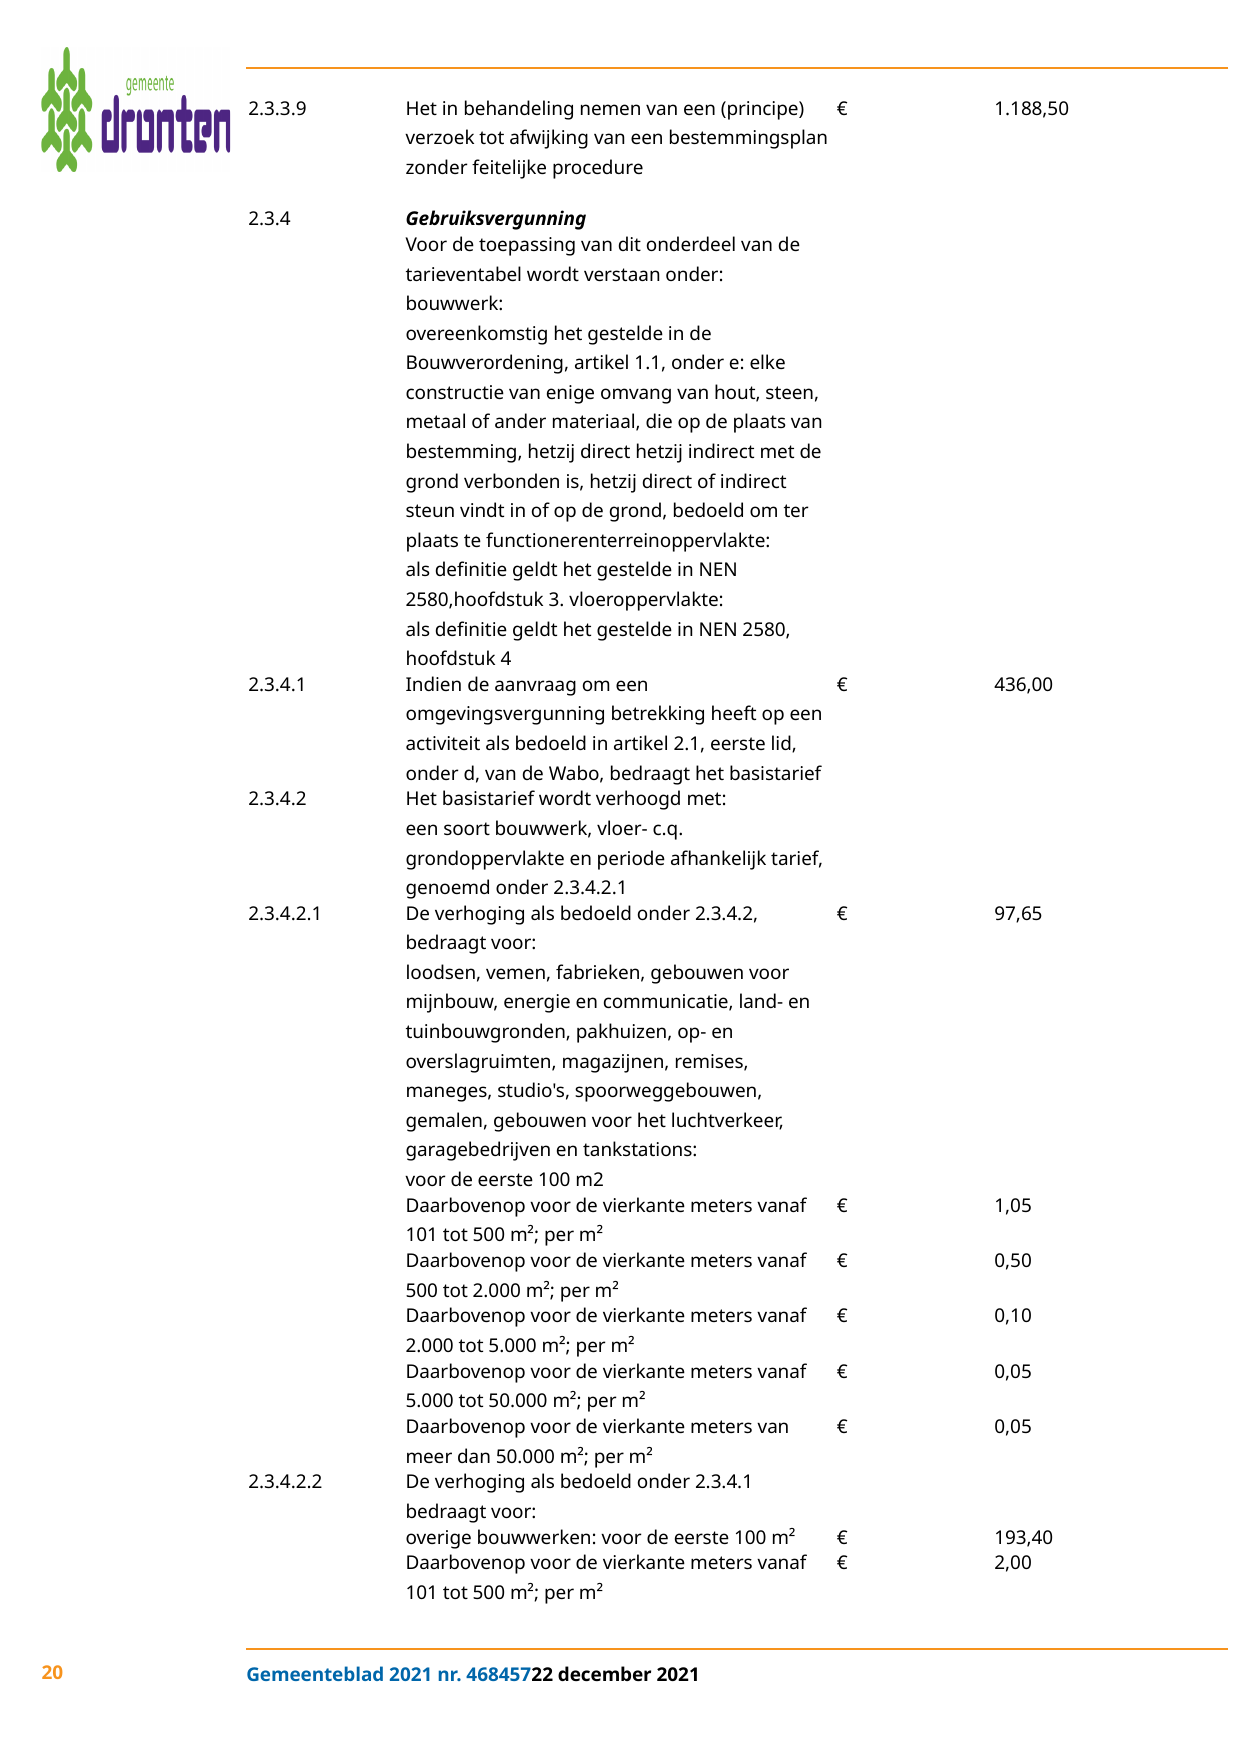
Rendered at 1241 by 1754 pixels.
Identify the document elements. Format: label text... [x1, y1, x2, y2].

table_cell [837, 231, 994, 671]
table_cell [837, 180, 994, 205]
table_cell 2.3.4.1 [248, 671, 405, 786]
table_cell [248, 180, 405, 205]
table_cell Daarbovenop voor de vierkante meters vanaf 101 tot 500 m²; per m² [405, 1550, 837, 1605]
table_cell € [837, 671, 994, 786]
table_cell € [837, 95, 994, 180]
table_cell € [837, 1247, 994, 1303]
table_cell Daarbovenop voor de vierkante meters van meer dan 50.000 m²; per m² [405, 1413, 837, 1468]
table_cell [248, 1247, 405, 1303]
table_cell [248, 1192, 405, 1247]
table_cell [837, 786, 994, 900]
table_cell [837, 1469, 994, 1524]
table_cell Daarbovenop voor de vierkante meters vanaf 101 tot 500 m²; per m² [405, 1192, 837, 1247]
table_cell 0,10 [994, 1303, 1152, 1358]
table_cell 97,65 [994, 900, 1152, 1192]
table_cell Gebruiksvergunning [405, 205, 837, 231]
table_cell 1.188,50 [994, 95, 1152, 180]
table_cell [994, 231, 1152, 671]
table_cell Indien de aanvraag om een omgevingsvergunning betrekking heeft op een activiteit als bedoeld in artikel 2.1, eerste lid, onder d, van de Wabo, bedraagt het basistarief [405, 671, 837, 786]
table_cell € [837, 1413, 994, 1468]
table_cell [248, 1358, 405, 1413]
table_cell 2.3.4 [248, 205, 405, 231]
table_cell 193,40 [994, 1524, 1152, 1549]
table_cell 0,50 [994, 1247, 1152, 1303]
table_cell 2.3.3.9 [248, 95, 405, 180]
table_cell [994, 180, 1152, 205]
table_cell Daarbovenop voor de vierkante meters vanaf 5.000 tot 50.000 m²; per m² [405, 1358, 837, 1413]
table_cell 2.3.4.2.2 [248, 1469, 405, 1524]
table_cell [248, 1303, 405, 1358]
table_cell overige bouwwerken: voor de eerste 100 m² [405, 1524, 837, 1549]
table_cell € [837, 1550, 994, 1605]
table_cell [994, 205, 1152, 231]
table_cell Daarbovenop voor de vierkante meters vanaf 2.000 tot 5.000 m²; per m² [405, 1303, 837, 1358]
table_cell Daarbovenop voor de vierkante meters vanaf 500 tot 2.000 m²; per m² [405, 1247, 837, 1303]
table_cell Voor de toepassing van dit onderdeel van de tarieventabel wordt verstaan onder: bouwwerk: overeenkomstig het gestelde in de Bouwverordening, artikel 1.1, onder e: elke constructie van enige omvang van hout, steen, metaal of ander materiaal, die op de plaats van bestemming, hetzij direct hetzij indirect met de grond verbonden is, hetzij direct of indirect steun vindt in of op de grond, bedoeld om ter plaats te functionerenterreinoppervlakte: als definitie geldt het gestelde in NEN 2580,hoofdstuk 3. vloeroppervlakte: als definitie geldt het gestelde in NEN 2580, hoofdstuk 4 [405, 231, 837, 671]
table_cell [837, 205, 994, 231]
table_cell € [837, 1524, 994, 1549]
table_cell De verhoging als bedoeld onder 2.3.4.1 bedraagt voor: [405, 1469, 837, 1524]
table_cell € [837, 1192, 994, 1247]
table_cell [248, 231, 405, 671]
table_cell [248, 1413, 405, 1468]
table_cell 0,05 [994, 1413, 1152, 1468]
table_cell [994, 786, 1152, 900]
table_cell € [837, 900, 994, 1192]
table_cell 2.3.4.2 [248, 786, 405, 900]
table_cell De verhoging als bedoeld onder 2.3.4.2, bedraagt voor: loodsen, vemen, fabrieken, gebouwen voor mijnbouw, energie en communicatie, land- en tuinbouwgronden, pakhuizen, op- en overslagruimten, magazijnen, remises, maneges, studio's, spoorweggebouwen, gemalen, gebouwen voor het luchtverkeer, garagebedrijven en tankstations: voor de eerste 100 m2 [405, 900, 837, 1192]
table_cell Het basistarief wordt verhoogd met: een soort bouwwerk, vloer- c.q. grondoppervlakte en periode afhankelijk tarief, genoemd onder 2.3.4.2.1 [405, 786, 837, 900]
table_cell € [837, 1358, 994, 1413]
table_cell 436,00 [994, 671, 1152, 786]
table_cell € [837, 1303, 994, 1358]
table_cell 1,05 [994, 1192, 1152, 1247]
table_cell [248, 1550, 405, 1605]
table_cell [248, 1524, 405, 1549]
table_cell [405, 180, 837, 205]
table_cell [994, 1469, 1152, 1524]
picture [41, 47, 231, 172]
table_cell 2.3.4.2.1 [248, 900, 405, 1192]
table_cell 2,00 [994, 1550, 1152, 1605]
table_cell Het in behandeling nemen van een (principe) verzoek tot afwijking van een bestemmingsplan zonder feitelijke procedure [405, 95, 837, 180]
table_cell 0,05 [994, 1358, 1152, 1413]
